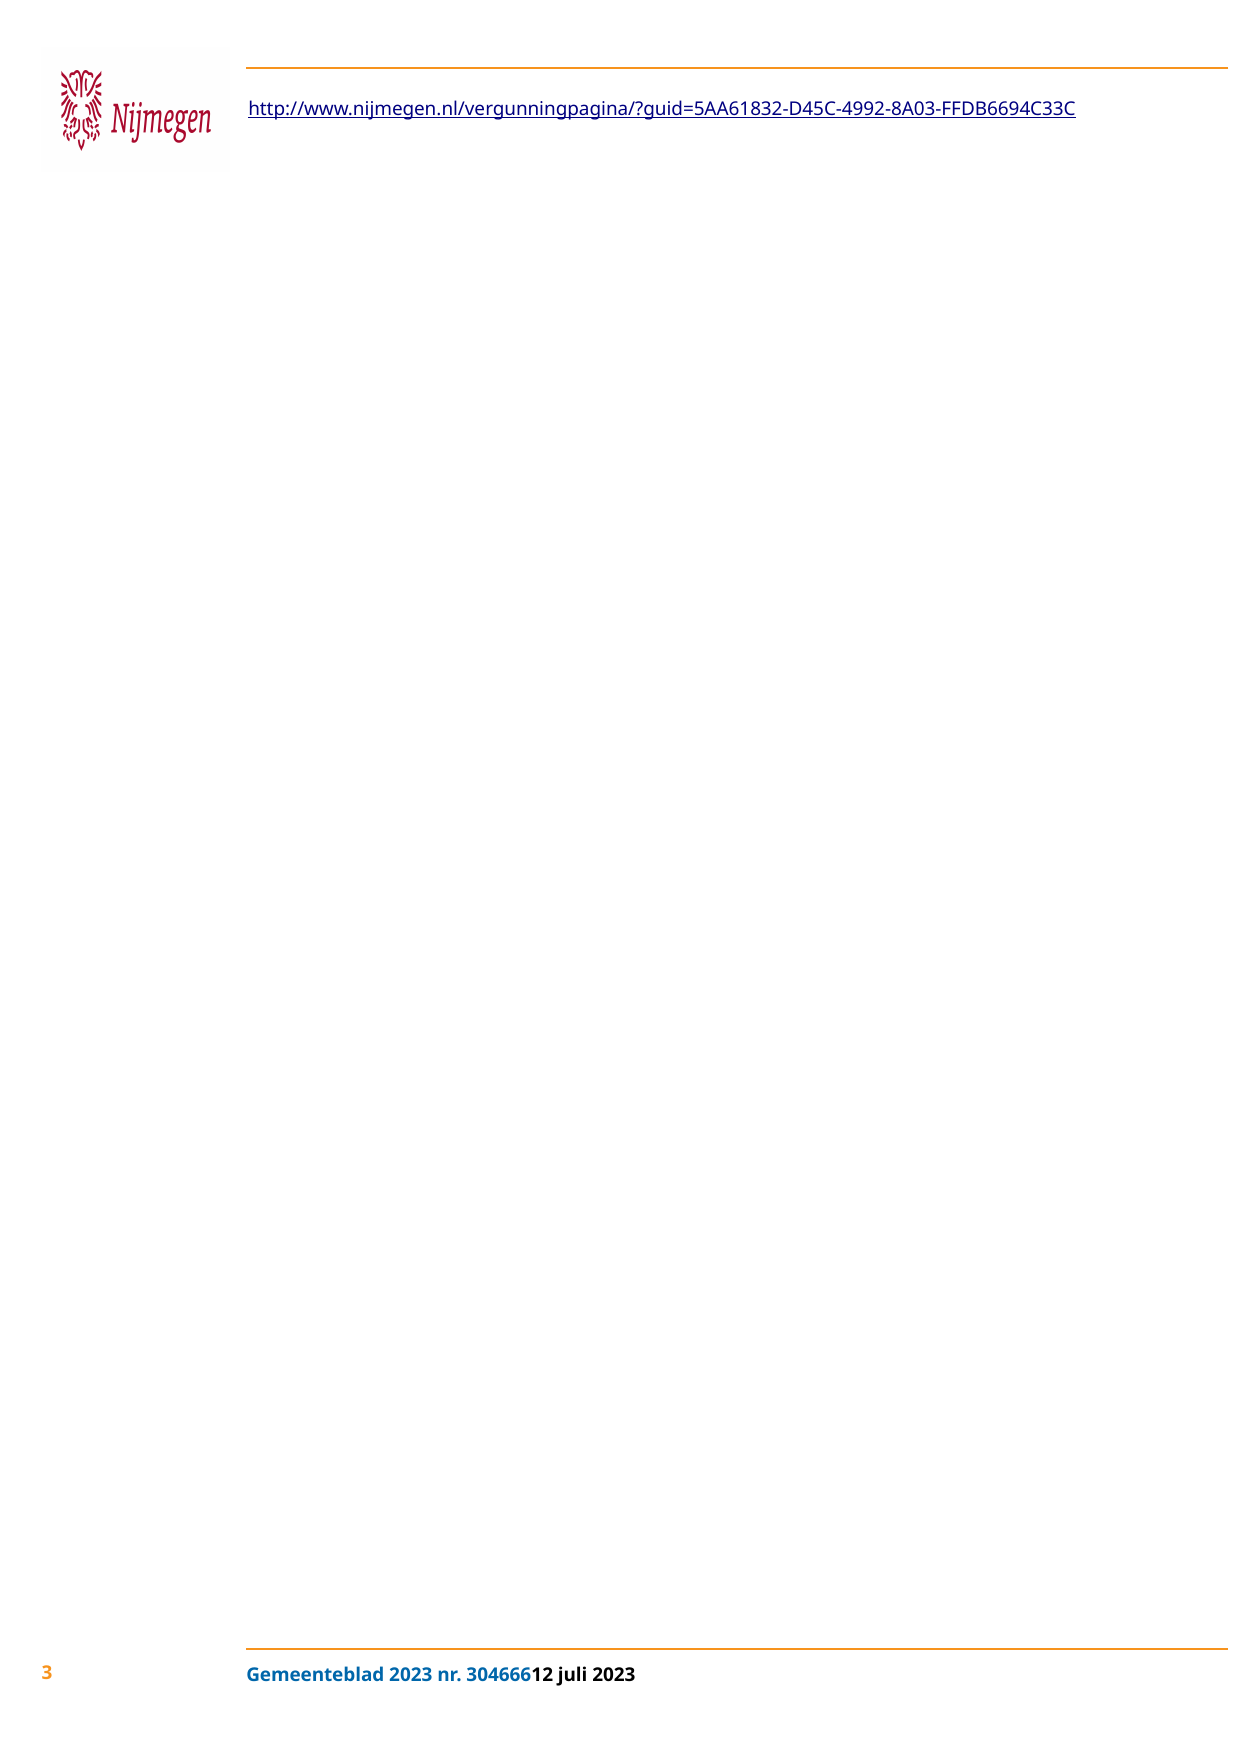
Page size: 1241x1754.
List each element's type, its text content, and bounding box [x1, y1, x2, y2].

picture [41, 47, 231, 172]
text http://www.nijmegen.nl/vergunningpagina/?guid=5AA61832-D45C-4992-8A03-FFDB6694C33C [248, 95, 1152, 121]
